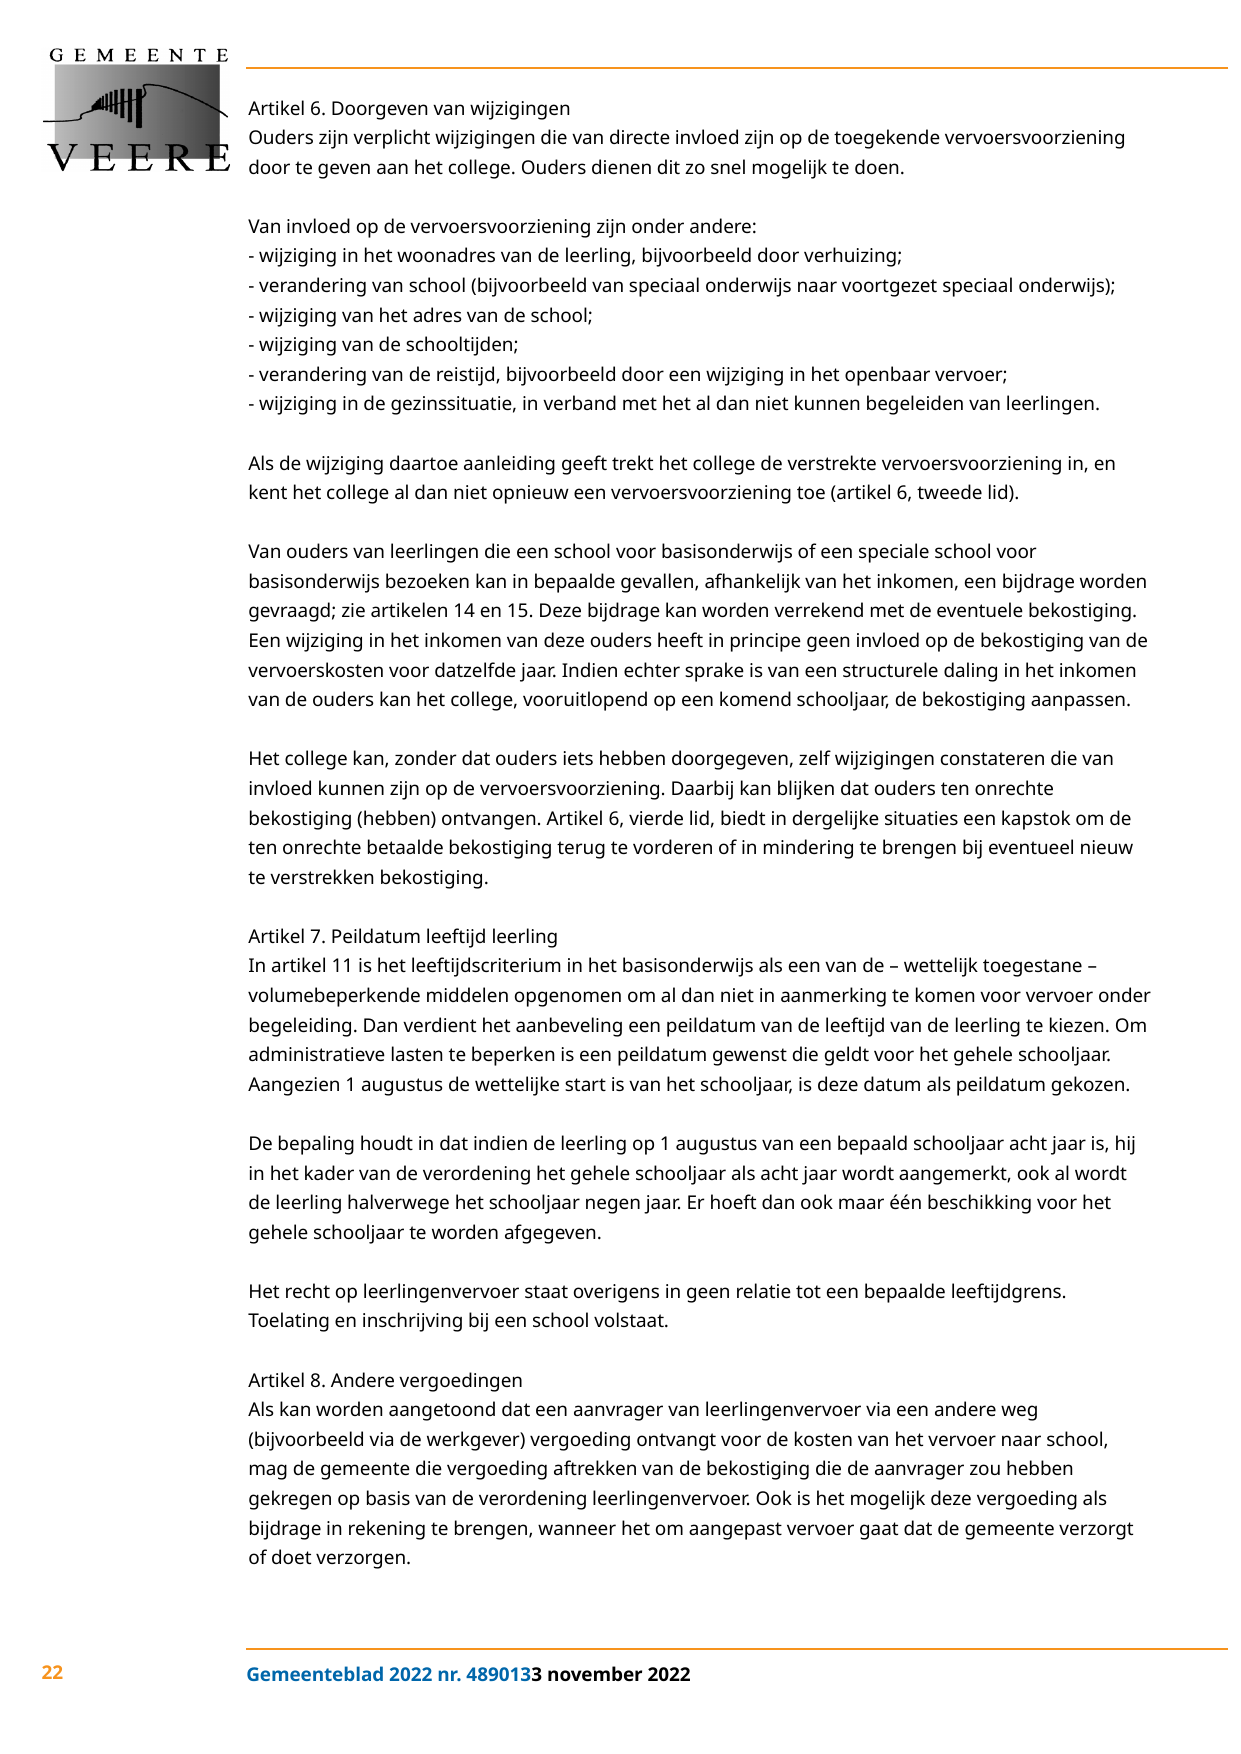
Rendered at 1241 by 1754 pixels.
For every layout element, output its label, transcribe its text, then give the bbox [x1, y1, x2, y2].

text - verandering van de reistijd, bijvoorbeeld door een wijziging in het openbaar vervoer; [248, 361, 1152, 387]
text Ouders zijn verplicht wijzigingen die van directe invloed zijn op de toegekende vervoersvoorziening door te geven aan het college. Ouders dienen dit zo snel mogelijk te doen. [248, 124, 1152, 180]
text Van invloed op de vervoersvoorziening zijn onder andere: [248, 213, 1152, 239]
text - wijziging in de gezinssituatie, in verband met het al dan niet kunnen begeleiden van leerlingen. [248, 391, 1152, 416]
text Artikel 6. Doorgeven van wijzigingen [248, 95, 1152, 121]
text Het college kan, zonder dat ouders iets hebben doorgegeven, zelf wijzigingen constateren die van invloed kunnen zijn op de vervoersvoorziening. Daarbij kan blijken dat ouders ten onrechte bekostiging (hebben) ontvangen. Artikel 6, vierde lid, biedt in dergelijke situaties een kapstok om de ten onrechte betaalde bekostiging terug te vorderen of in mindering te brengen bij eventueel nieuw te verstrekken bekostiging. [248, 746, 1152, 890]
text - verandering van school (bijvoorbeeld van speciaal onderwijs naar voortgezet speciaal onderwijs); [248, 272, 1152, 298]
text Van ouders van leerlingen die een school voor basisonderwijs of een speciale school voor basisonderwijs bezoeken kan in bepaalde gevallen, afhankelijk van het inkomen, een bijdrage worden gevraagd; zie artikelen 14 en 15. Deze bijdrage kan worden verrekend met de eventuele bekostiging. Een wijziging in het inkomen van deze ouders heeft in principe geen invloed op de bekostiging van de vervoerskosten voor datzelfde jaar. Indien echter sprake is van een structurele daling in het inkomen van de ouders kan het college, vooruitlopend op een komend schooljaar, de bekostiging aanpassen. [248, 538, 1152, 712]
picture [41, 47, 231, 172]
text - wijziging in het woonadres van de leerling, bijvoorbeeld door verhuizing; [248, 243, 1152, 268]
text In artikel 11 is het leeftijdscriterium in het basisonderwijs als een van de – wettelijk toegestane – volumebeperkende middelen opgenomen om al dan niet in aanmerking te komen voor vervoer onder begeleiding. Dan verdient het aanbeveling een peildatum van de leeftijd van de leerling te kiezen. Om administratieve lasten te beperken is een peildatum gewenst die geldt voor het gehele schooljaar. Aangezien 1 augustus de wettelijke start is van het schooljaar, is deze datum als peildatum gekozen. [248, 953, 1152, 1097]
text - wijziging van de schooltijden; [248, 331, 1152, 357]
text Artikel 7. Peildatum leeftijd leerling [248, 923, 1152, 949]
text Het recht op leerlingenvervoer staat overigens in geen relatie tot een bepaalde leeftijdgrens. Toelating en inschrijving bij een school volstaat. [248, 1278, 1152, 1333]
text De bepaling houdt in dat indien de leerling op 1 augustus van een bepaald schooljaar acht jaar is, hij in het kader van de verordening het gehele schooljaar als acht jaar wordt aangemerkt, ook al wordt de leerling halverwege het schooljaar negen jaar. Er hoeft dan ook maar één beschikking voor het gehele schooljaar te worden afgegeven. [248, 1130, 1152, 1245]
text Als de wijziging daartoe aanleiding geeft trekt het college de verstrekte vervoersvoorziening in, en kent het college al dan niet opnieuw een vervoersvoorziening toe (artikel 6, tweede lid). [248, 450, 1152, 505]
text - wijziging van het adres van de school; [248, 302, 1152, 328]
text Als kan worden aangetoond dat een aanvrager van leerlingenvervoer via een andere weg (bijvoorbeeld via de werkgever) vergoeding ontvangt voor de kosten van het vervoer naar school, mag de gemeente die vergoeding aftrekken van de bekostiging die de aanvrager zou hebben gekregen op basis van de verordening leerlingenvervoer. Ook is het mogelijk deze vergoeding als bijdrage in rekening te brengen, wanneer het om aangepast vervoer gaat dat de gemeente verzorgt of doet verzorgen. [248, 1396, 1152, 1570]
text Artikel 8. Andere vergoedingen [248, 1367, 1152, 1393]
